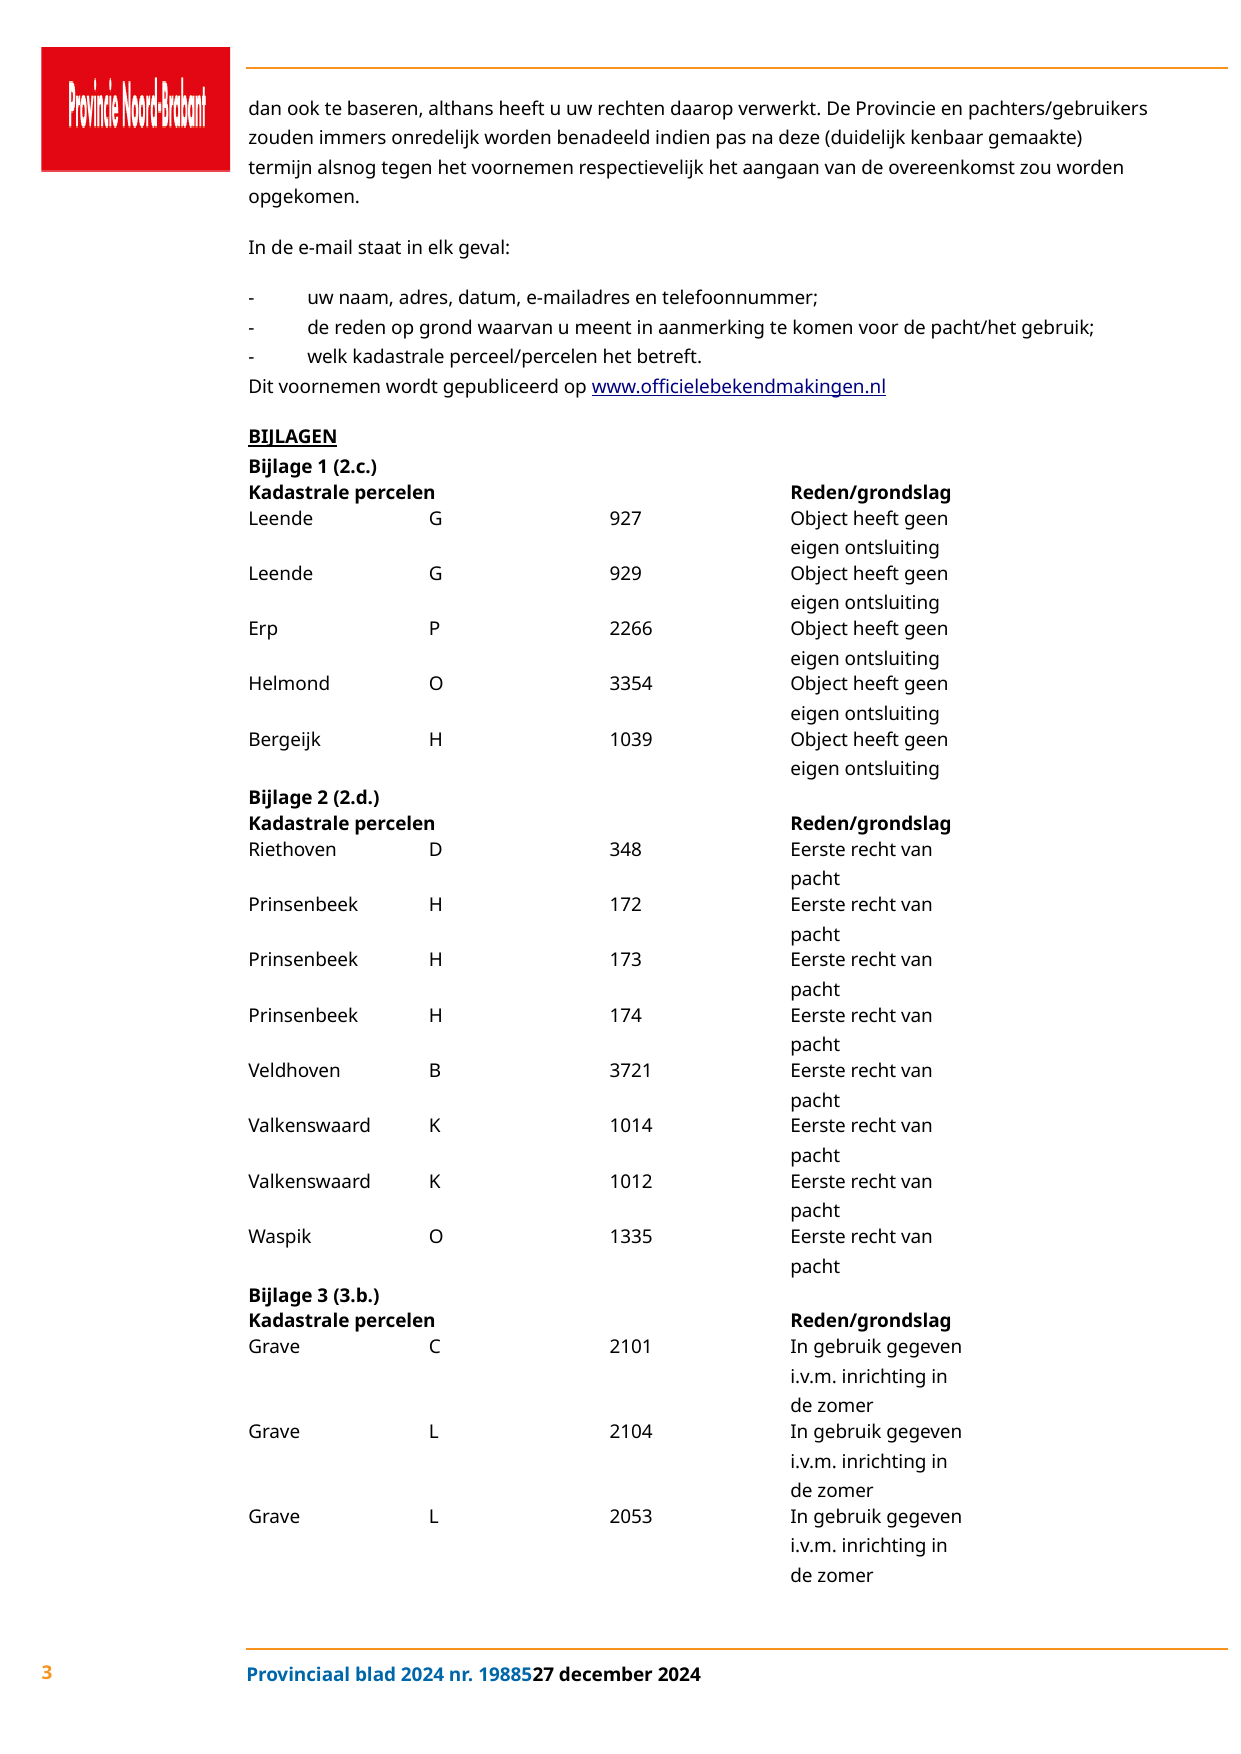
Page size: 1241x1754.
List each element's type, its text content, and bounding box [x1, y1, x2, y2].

table_cell Eerste recht van pacht [790, 1113, 971, 1168]
table_cell Leende [248, 560, 429, 615]
table_cell Eerste recht van pacht [790, 1168, 971, 1223]
text In de e-mail staat in elk geval: [248, 234, 1152, 260]
table_cell H [429, 891, 609, 947]
text Dit voornemen wordt gepubliceerd op www.officielebekendmakingen.nl [248, 373, 1152, 399]
table_cell 929 [609, 560, 790, 615]
table_cell L [429, 1418, 609, 1503]
table_cell Reden/grondslag [790, 1308, 971, 1333]
table_cell Grave [248, 1503, 429, 1588]
table_cell Riethoven [248, 836, 429, 891]
table_cell B [429, 1057, 609, 1113]
table_cell Prinsenbeek [248, 1002, 429, 1057]
table_cell 3721 [609, 1057, 790, 1113]
table_cell Eerste recht van pacht [790, 1223, 971, 1278]
table_cell G [429, 560, 609, 615]
table_cell 1012 [609, 1168, 790, 1223]
table_cell O [429, 671, 609, 726]
table_cell In gebruik gegeven i.v.m. inrichting in de zomer [790, 1333, 971, 1418]
table_cell H [429, 1002, 609, 1057]
table_cell Waspik [248, 1223, 429, 1278]
table_cell 2104 [609, 1418, 790, 1503]
table_cell In gebruik gegeven i.v.m. inrichting in de zomer [790, 1503, 971, 1588]
table_cell 172 [609, 891, 790, 947]
table_cell Grave [248, 1333, 429, 1418]
table_cell Helmond [248, 671, 429, 726]
table_cell Kadastrale percelen [248, 810, 790, 836]
table_cell O [429, 1223, 609, 1278]
table_cell 1014 [609, 1113, 790, 1168]
table_cell In gebruik gegeven i.v.m. inrichting in de zomer [790, 1418, 971, 1503]
table_cell Eerste recht van pacht [790, 947, 971, 1002]
table_cell P [429, 615, 609, 671]
table_cell Reden/grondslag [790, 479, 971, 505]
table_cell C [429, 1333, 609, 1418]
table_cell Grave [248, 1418, 429, 1503]
table_cell H [429, 726, 609, 781]
table_cell G [429, 505, 609, 560]
table_cell Eerste recht van pacht [790, 1057, 971, 1113]
table_cell 2266 [609, 615, 790, 671]
table_cell 1039 [609, 726, 790, 781]
list uw naam, adres, datum, e-mailadres en telefoonnummer; [248, 284, 1152, 310]
table_cell 2053 [609, 1503, 790, 1588]
table_cell 2101 [609, 1333, 790, 1418]
table_cell Valkenswaard [248, 1113, 429, 1168]
table_cell Veldhoven [248, 1057, 429, 1113]
table_cell Eerste recht van pacht [790, 836, 971, 891]
table_cell Bergeijk [248, 726, 429, 781]
list de reden op grond waarvan u meent in aanmerking te komen voor de pacht/het gebruik; [248, 314, 1152, 340]
table_cell Object heeft geen eigen ontsluiting [790, 560, 971, 615]
table_cell 348 [609, 836, 790, 891]
table_header Bijlage 1 (2.c.) [248, 453, 971, 479]
table_cell 174 [609, 1002, 790, 1057]
list welk kadastrale perceel/percelen het betreft. [248, 343, 1152, 369]
table_cell H [429, 947, 609, 1002]
table_cell Eerste recht van pacht [790, 1002, 971, 1057]
table_cell Prinsenbeek [248, 891, 429, 947]
text BIJLAGEN [248, 423, 1152, 449]
table_cell Leende [248, 505, 429, 560]
table_cell Object heeft geen eigen ontsluiting [790, 505, 971, 560]
picture [41, 47, 231, 172]
table_cell 173 [609, 947, 790, 1002]
text dan ook te baseren, althans heeft u uw rechten daarop verwerkt. De Provincie en pachters/gebruikers zouden immers onredelijk worden benadeeld indien pas na deze (duidelijk kenbaar gemaakte) termijn alsnog tegen het voornemen respectievelijk het aangaan van de overeenkomst zou worden opgekomen. [248, 95, 1152, 209]
table_cell Object heeft geen eigen ontsluiting [790, 726, 971, 781]
table_header Bijlage 3 (3.b.) [248, 1282, 971, 1308]
table_header Bijlage 2 (2.d.) [248, 785, 971, 810]
table_cell Object heeft geen eigen ontsluiting [790, 671, 971, 726]
table_cell Valkenswaard [248, 1168, 429, 1223]
table_cell Object heeft geen eigen ontsluiting [790, 615, 971, 671]
table_cell 1335 [609, 1223, 790, 1278]
table_cell D [429, 836, 609, 891]
table_cell Reden/grondslag [790, 810, 971, 836]
table_cell Prinsenbeek [248, 947, 429, 1002]
table_cell 927 [609, 505, 790, 560]
table_cell Kadastrale percelen [248, 479, 790, 505]
table_cell 3354 [609, 671, 790, 726]
table_cell Erp [248, 615, 429, 671]
table_cell L [429, 1503, 609, 1588]
table_cell Kadastrale percelen [248, 1308, 790, 1333]
table_cell K [429, 1113, 609, 1168]
table_cell K [429, 1168, 609, 1223]
table_cell Eerste recht van pacht [790, 891, 971, 947]
